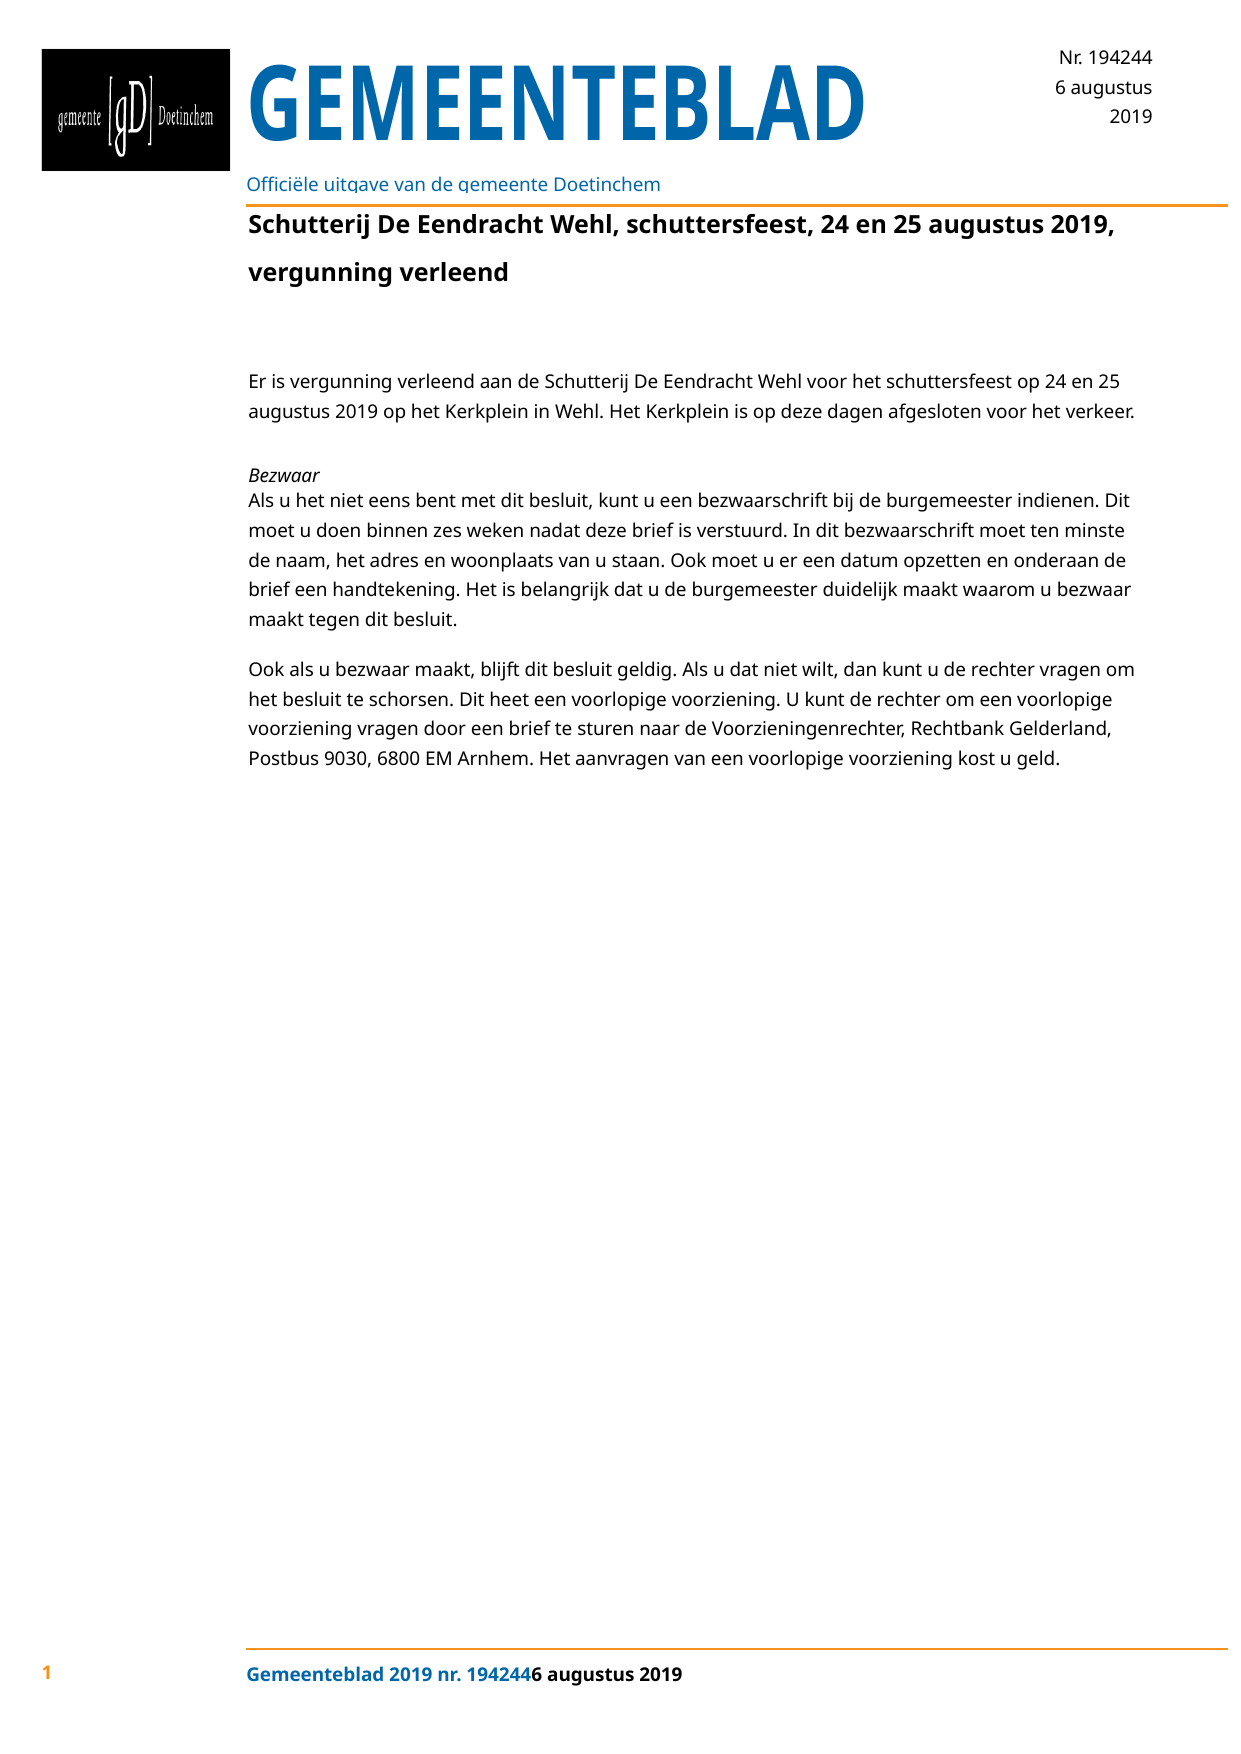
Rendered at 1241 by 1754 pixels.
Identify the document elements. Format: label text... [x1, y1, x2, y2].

text Bezwaar [248, 462, 1152, 488]
text Er is vergunning verleend aan de Schutterij De Eendracht Wehl voor het schuttersfeest op 24 en 25 augustus 2019 op het Kerkplein in Wehl. Het Kerkplein is op deze dagen afgesloten voor het verkeer. [248, 368, 1152, 424]
text Als u het niet eens bent met dit besluit, kunt u een bezwaarschrift bij de burgemeester indienen. Dit moet u doen binnen zes weken nadat deze brief is verstuurd. In dit bezwaarschrift moet ten minste de naam, het adres en woonplaats van u staan. Ook moet u er een datum opzetten en onderaan de brief een handtekening. Het is belangrijk dat u de burgemeester duidelijk maakt waarom u bezwaar maakt tegen dit besluit. [248, 488, 1152, 632]
picture [41, 47, 231, 172]
text Ook als u bezwaar maakt, blijft dit besluit geldig. Als u dat niet wilt, dan kunt u de rechter vragen om het besluit te schorsen. Dit heet een voorlopige voorziening. U kunt de rechter om een voorlopige voorziening vragen door een brief te sturen naar de Voorzieningenrechter, Rechtbank Gelderland, Postbus 9030, 6800 EM Arnhem. Het aanvragen van een voorlopige voorziening kost u geld. [248, 656, 1152, 771]
text Schutterij De Eendracht Wehl, schuttersfeest, 24 en 25 augustus 2019, vergunning verleend [248, 207, 1152, 288]
